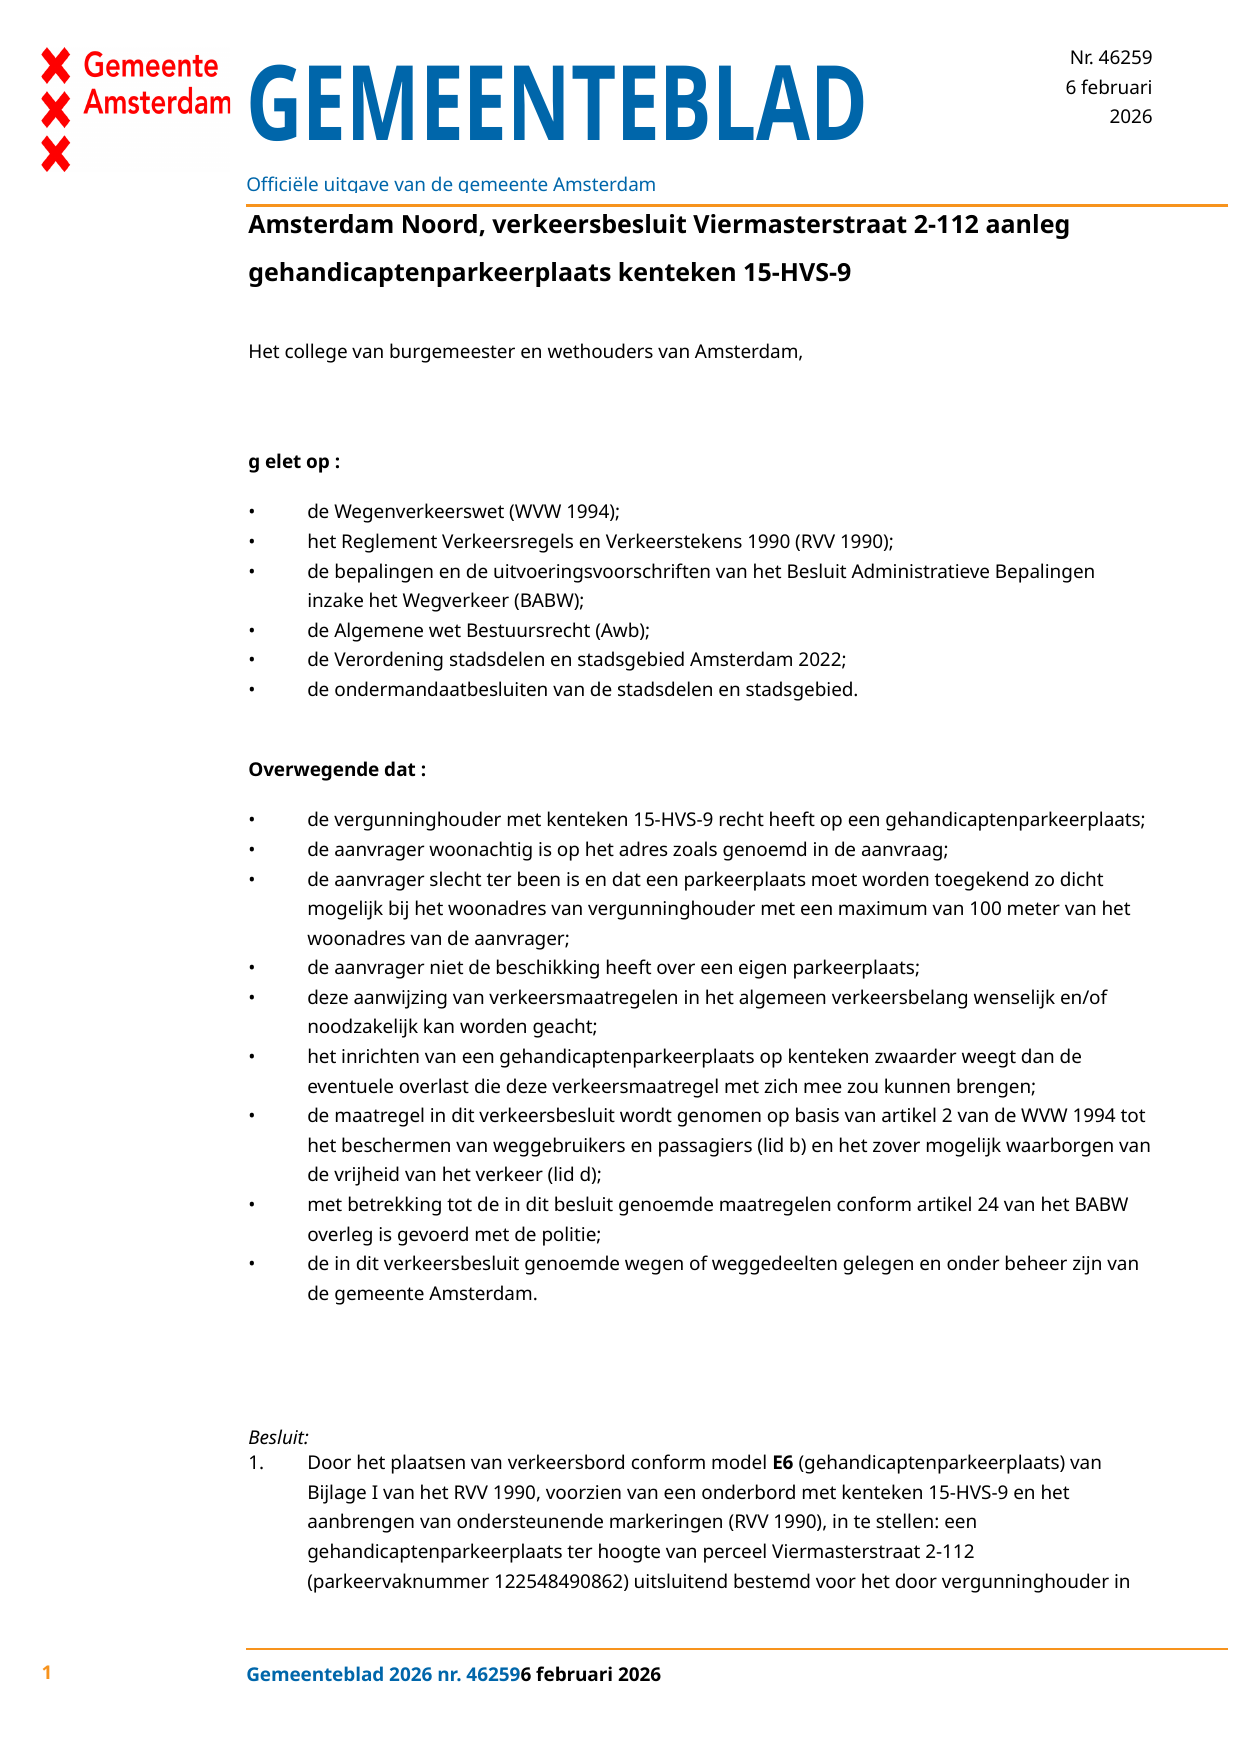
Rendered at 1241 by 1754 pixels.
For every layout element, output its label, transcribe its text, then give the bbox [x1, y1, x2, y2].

list met betrekking tot de in dit besluit genoemde maatregelen conform artikel 24 van het BABW overleg is gevoerd met de politie; [248, 1191, 1152, 1246]
list Door het plaatsen van verkeersbord conform model E6 (gehandicaptenparkeerplaats) van Bijlage I van het RVV 1990, voorzien van een onderbord met kenteken 15-HVS-9 en het aanbrengen van ondersteunende markeringen (RVV 1990), in te stellen: een gehandicaptenparkeerplaats ter hoogte van perceel Viermasterstraat 2-112 (parkeervaknummer 122548490862) uitsluitend bestemd voor het door vergunninghouder in [248, 1449, 1152, 1594]
list de maatregel in dit verkeersbesluit wordt genomen op basis van artikel 2 van de WVW 1994 tot het beschermen van weggebruikers en passagiers (lid b) en het zover mogelijk waarborgen van de vrijheid van het verkeer (lid d); [248, 1102, 1152, 1187]
list de ondermandaatbesluiten van de stadsdelen en stadsgebied. [248, 676, 1152, 702]
text g elet op : [248, 448, 1152, 474]
list de aanvrager slecht ter been is en dat een parkeerplaats moet worden toegekend zo dicht mogelijk bij het woonadres van vergunninghouder met een maximum van 100 meter van het woonadres van de aanvrager; [248, 866, 1152, 951]
text Besluit: [248, 1424, 1152, 1449]
list de Algemene wet Bestuursrecht (Awb); [248, 617, 1152, 643]
list de Verordening stadsdelen en stadsgebied Amsterdam 2022; [248, 647, 1152, 672]
list het Reglement Verkeersregels en Verkeerstekens 1990 (RVV 1990); [248, 528, 1152, 554]
list het inrichten van een gehandicaptenparkeerplaats op kenteken zwaarder weegt dan de eventuele overlast die deze verkeersmaatregel met zich mee zou kunnen brengen; [248, 1043, 1152, 1098]
list de aanvrager woonachtig is op het adres zoals genoemd in de aanvraag; [248, 836, 1152, 862]
list de in dit verkeersbesluit genoemde wegen of weggedeelten gelegen en onder beheer zijn van de gemeente Amsterdam. [248, 1250, 1152, 1306]
list de vergunninghouder met kenteken 15-HVS-9 recht heeft op een gehandicaptenparkeerplaats; [248, 807, 1152, 832]
picture [41, 47, 231, 172]
list deze aanwijzing van verkeersmaatregelen in het algemeen verkeersbelang wenselijk en/of noodzakelijk kan worden geacht; [248, 984, 1152, 1039]
text Overwegende dat : [248, 756, 1152, 782]
list de aanvrager niet de beschikking heeft over een eigen parkeerplaats; [248, 954, 1152, 980]
text Amsterdam Noord, verkeersbesluit Viermasterstraat 2-112 aanleg gehandicaptenparkeerplaats kenteken 15-HVS-9 [248, 207, 1152, 288]
list de bepalingen en de uitvoeringsvoorschriften van het Besluit Administratieve Bepalingen inzake het Wegverkeer (BABW); [248, 558, 1152, 613]
list de Wegenverkeerswet (WVW 1994); [248, 499, 1152, 524]
text Het college van burgemeester en wethouders van Amsterdam, [248, 339, 1152, 364]
